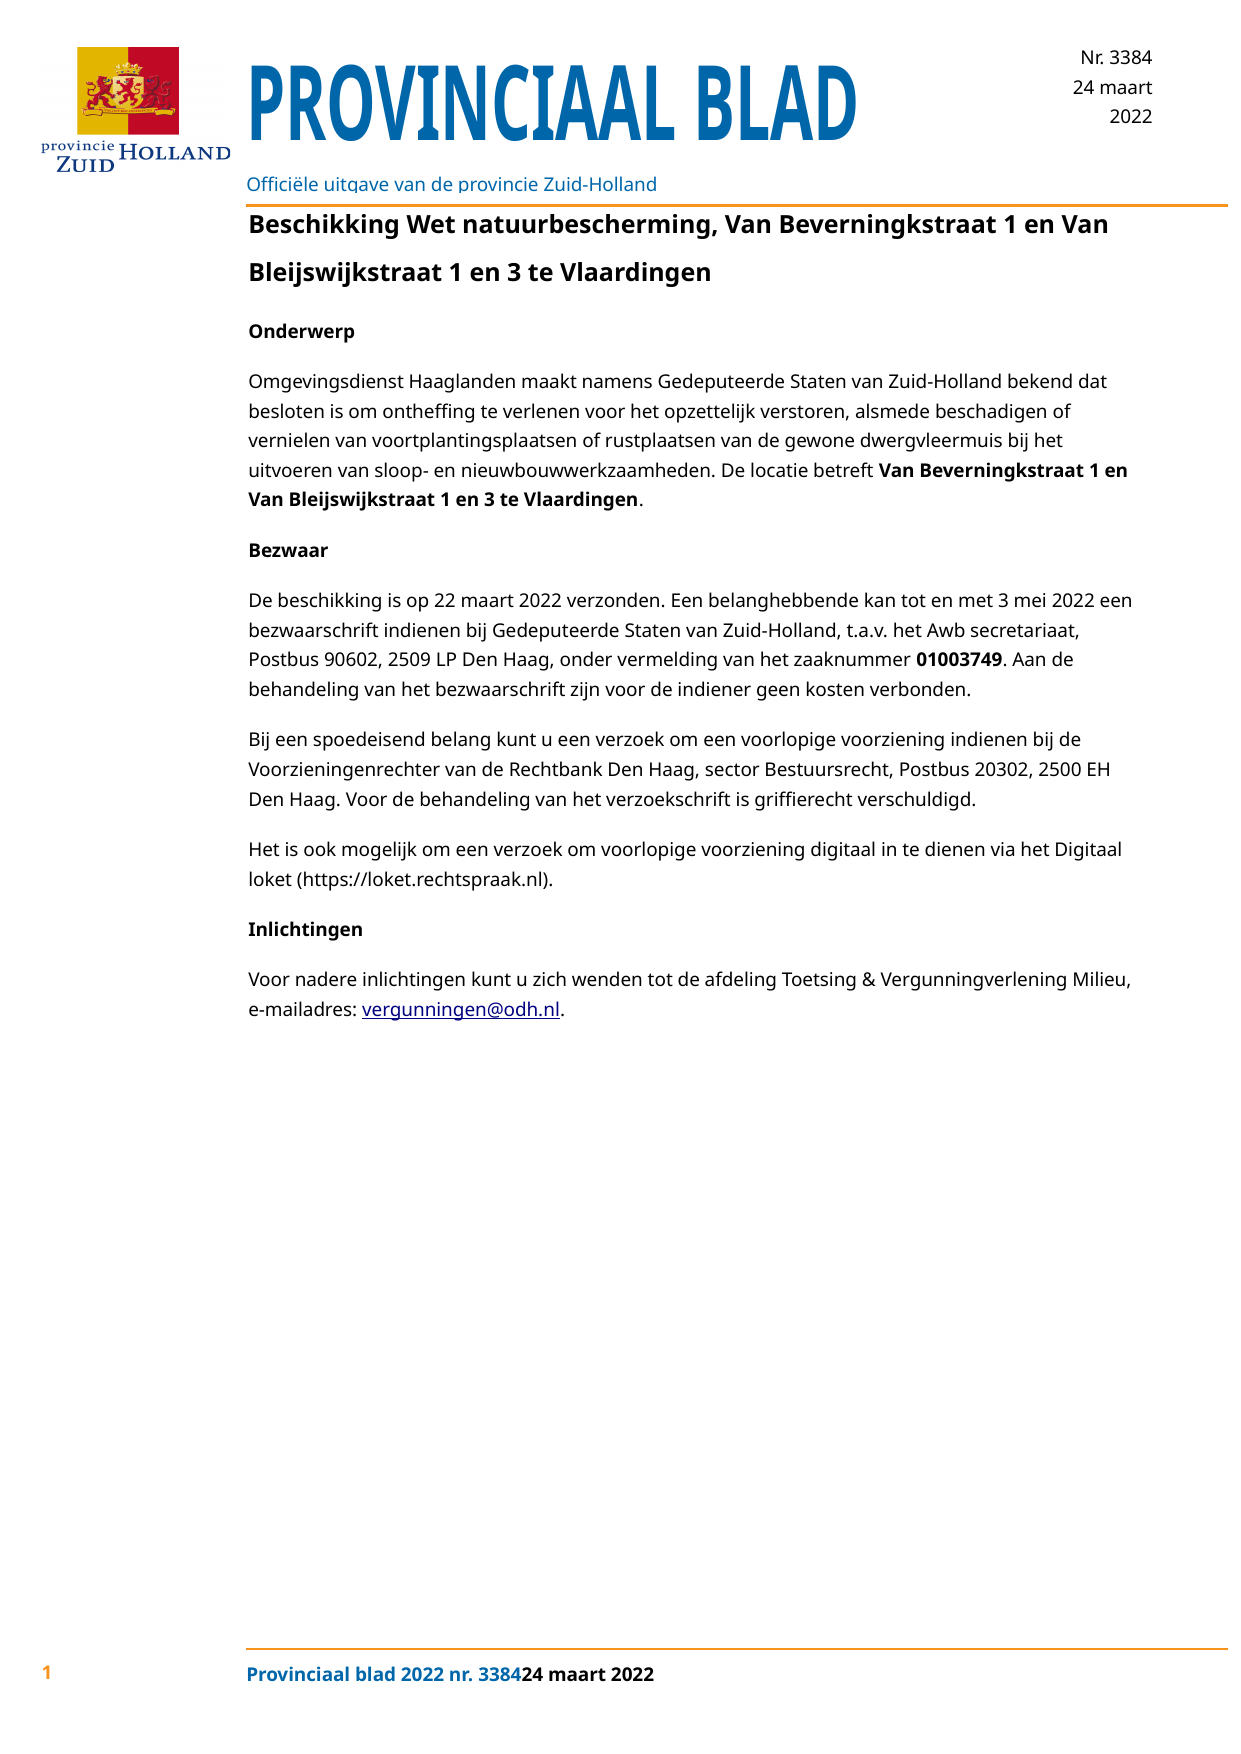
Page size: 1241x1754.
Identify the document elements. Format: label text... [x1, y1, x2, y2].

picture [41, 47, 231, 172]
text De beschikking is op 22 maart 2022 verzonden. Een belanghebbende kan tot en met 3 mei 2022 een bezwaarschrift indienen bij Gedeputeerde Staten van Zuid-Holland, t.a.v. het Awb secretariaat, Postbus 90602, 2509 LP Den Haag, onder vermelding van het zaaknummer 01003749. Aan de behandeling van het bezwaarschrift zijn voor de indiener geen kosten verbonden. [248, 587, 1152, 702]
text Omgevingsdienst Haaglanden maakt namens Gedeputeerde Staten van Zuid-Holland bekend dat besloten is om ontheffing te verlenen voor het opzettelijk verstoren, alsmede beschadigen of vernielen van voortplantingsplaatsen of rustplaatsen van de gewone dwergvleermuis bij het uitvoeren van sloop- en nieuwbouwwerkzaamheden. De locatie betreft Van Beverningkstraat 1 en Van Bleijswijkstraat 1 en 3 te Vlaardingen. [248, 368, 1152, 512]
text Voor nadere inlichtingen kunt u zich wenden tot de afdeling Toetsing & Vergunningverlening Milieu, e-mailadres: vergunningen@odh.nl. [248, 967, 1152, 1022]
text Het is ook mogelijk om een verzoek om voorlopige voorziening digitaal in te dienen via het Digitaal loket (https://loket.rechtspraak.nl). [248, 836, 1152, 892]
text Bij een spoedeisend belang kunt u een verzoek om een voorlopige voorziening indienen bij de Voorzieningenrechter van de Rechtbank Den Haag, sector Bestuursrecht, Postbus 20302, 2500 EH Den Haag. Voor de behandeling van het verzoekschrift is griffierecht verschuldigd. [248, 727, 1152, 812]
text Inlichtingen [248, 916, 1152, 942]
text Bezwaar [248, 537, 1152, 563]
text Beschikking Wet natuurbescherming, Van Beverningkstraat 1 en Van Bleijswijkstraat 1 en 3 te Vlaardingen [248, 207, 1152, 288]
text Onderwerp [248, 318, 1152, 344]
